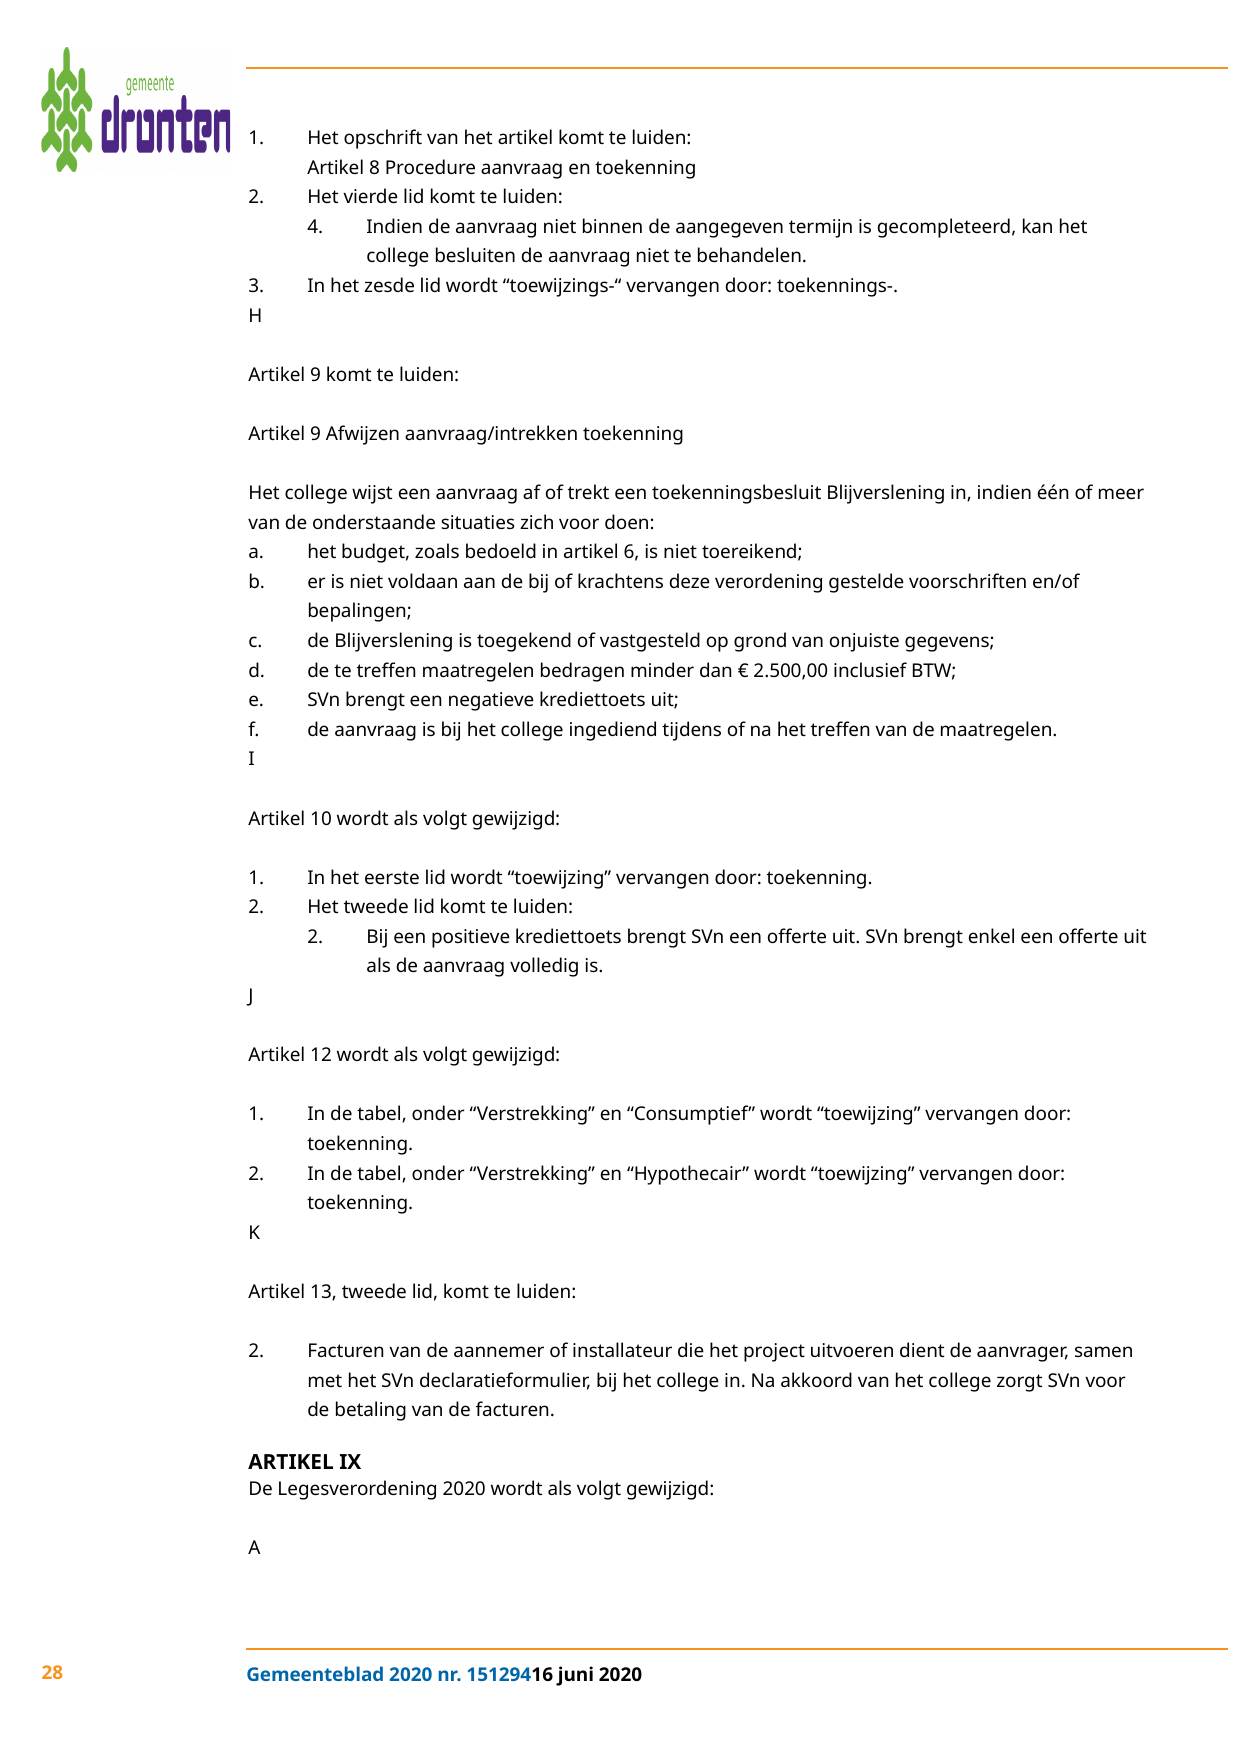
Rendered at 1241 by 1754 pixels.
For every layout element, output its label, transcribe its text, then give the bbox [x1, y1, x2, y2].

list Het tweede lid komt te luiden: [248, 893, 1152, 919]
text Artikel 10 wordt als volgt gewijzigd: [248, 805, 1152, 831]
text De Legesverordening 2020 wordt als volgt gewijzigd: [248, 1475, 1152, 1501]
list SVn brengt een negatieve krediettoets uit; [248, 686, 1152, 712]
text A [248, 1534, 1152, 1560]
list Het vierde lid komt te luiden: [248, 183, 1152, 209]
list In de tabel, onder “Verstrekking” en “Hypothecair” wordt “toewijzing” vervangen door: toekenning. [248, 1160, 1152, 1215]
list de Blijverslening is toegekend of vastgesteld op grond van onjuiste gegevens; [248, 627, 1152, 653]
list de te treffen maatregelen bedragen minder dan € 2.500,00 inclusief BTW; [248, 657, 1152, 683]
text Het college wijst een aanvraag af of trekt een toekenningsbesluit Blijverslening in, indien één of meer van de onderstaande situaties zich voor doen: [248, 479, 1152, 535]
picture [41, 47, 231, 172]
list In de tabel, onder “Verstrekking” en “Consumptief” wordt “toewijzing” vervangen door: toekenning. [248, 1101, 1152, 1156]
list Artikel 8 Procedure aanvraag en toekenning [248, 154, 1152, 180]
text K [248, 1219, 1152, 1245]
list In het zesde lid wordt “toewijzings-“ vervangen door: toekennings-. [248, 272, 1152, 298]
list Het opschrift van het artikel komt te luiden: [248, 124, 1152, 150]
list In het eerste lid wordt “toewijzing” vervangen door: toekenning. [248, 864, 1152, 890]
list Indien de aanvraag niet binnen de aangegeven termijn is gecompleteerd, kan het college besluiten de aanvraag niet te behandelen. [307, 213, 1152, 268]
text Artikel 9 komt te luiden: [248, 361, 1152, 387]
text J [248, 982, 1152, 1008]
text Artikel 9 Afwijzen aanvraag/intrekken toekenning [248, 420, 1152, 446]
list Bij een positieve krediettoets brengt SVn een offerte uit. SVn brengt enkel een offerte uit als de aanvraag volledig is. [307, 923, 1152, 978]
list er is niet voldaan aan de bij of krachtens deze verordening gestelde voorschriften en/of bepalingen; [248, 568, 1152, 623]
text I [248, 746, 1152, 771]
text ARTIKEL IX [248, 1447, 1152, 1475]
list Facturen van de aannemer of installateur die het project uitvoeren dient de aanvrager, samen met het SVn declaratieformulier, bij het college in. Na akkoord van het college zorgt SVn voor de betaling van de facturen. [248, 1337, 1152, 1422]
text Artikel 12 wordt als volgt gewijzigd: [248, 1041, 1152, 1067]
text Artikel 13, tweede lid, komt te luiden: [248, 1278, 1152, 1304]
list de aanvraag is bij het college ingediend tijdens of na het treffen van de maatregelen. [248, 716, 1152, 742]
list het budget, zoals bedoeld in artikel 6, is niet toereikend; [248, 538, 1152, 564]
text H [248, 302, 1152, 328]
